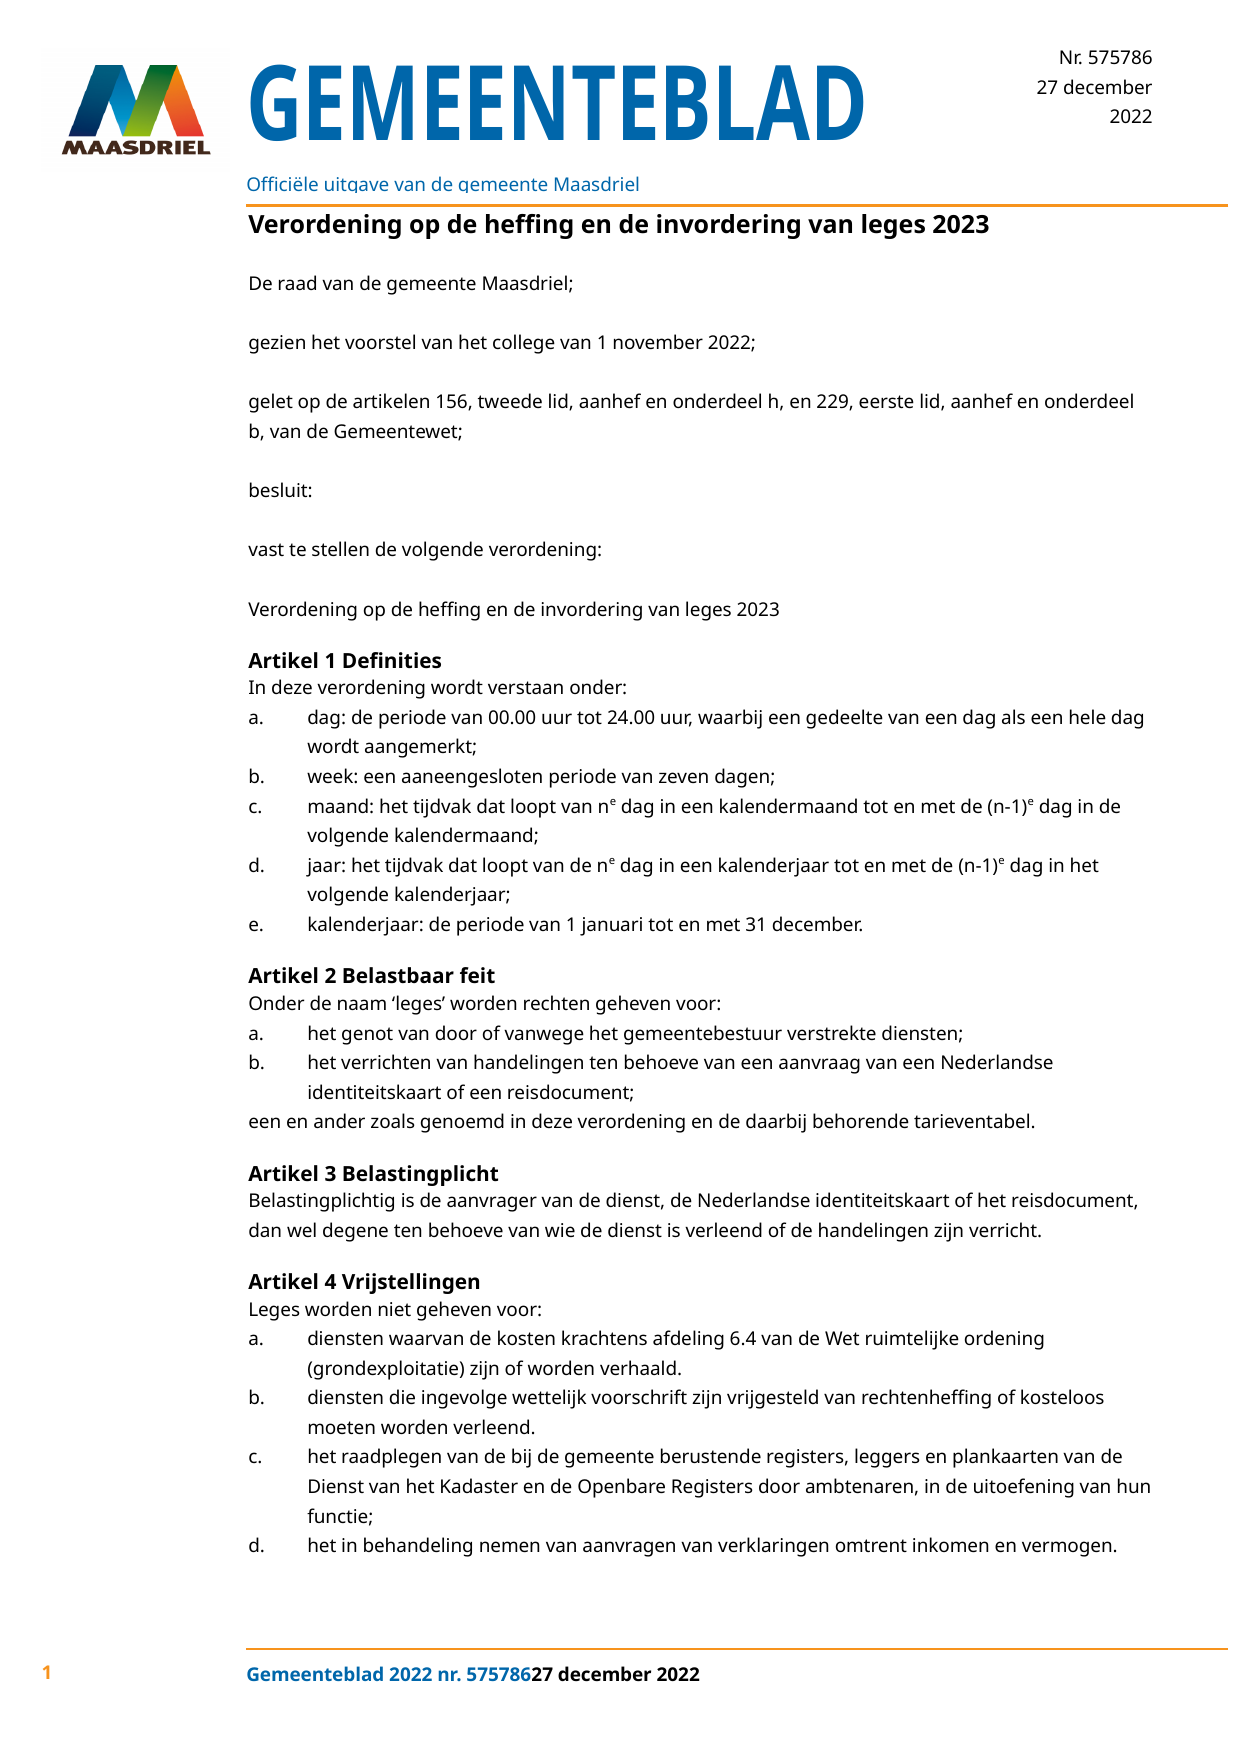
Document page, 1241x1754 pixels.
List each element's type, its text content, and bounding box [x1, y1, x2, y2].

list week: een aaneengesloten periode van zeven dagen; [248, 763, 1152, 789]
text In deze verordening wordt verstaan onder: [248, 674, 1152, 700]
text een en ander zoals genoemd in deze verordening en de daarbij behorende tarieventabel. [248, 1108, 1152, 1134]
text gezien het voorstel van het college van 1 november 2022; [248, 329, 1152, 355]
text Verordening op de heffing en de invordering van leges 2023 [248, 596, 1152, 621]
text besluit: [248, 477, 1152, 503]
list jaar: het tijdvak dat loopt van de ne dag in een kalenderjaar tot en met de (n-1)e dag in het volgende kalenderjaar; [248, 852, 1152, 907]
text vast te stellen de volgende verordening: [248, 537, 1152, 562]
list diensten die ingevolge wettelijk voorschrift zijn vrijgesteld van rechtenheffing of kosteloos moeten worden verleend. [248, 1384, 1152, 1440]
list maand: het tijdvak dat loopt van ne dag in een kalendermaand tot en met de (n-1)e dag in de volgende kalendermaand; [248, 793, 1152, 848]
list het genot van door of vanwege het gemeentebestuur verstrekte diensten; [248, 1020, 1152, 1045]
list het verrichten van handelingen ten behoeve van een aanvraag van een Nederlandse identiteitskaart of een reisdocument; [248, 1049, 1152, 1104]
text gelet op de artikelen 156, tweede lid, aanhef en onderdeel h, en 229, eerste lid, aanhef en onderdeel b, van de Gemeentewet; [248, 389, 1152, 444]
text Artikel 4 Vrijstellingen [248, 1267, 1152, 1296]
text Leges worden niet geheven voor: [248, 1296, 1152, 1321]
list het raadplegen van de bij de gemeente berustende registers, leggers en plankaarten van de Dienst van het Kadaster en de Openbare Registers door ambtenaren, in de uitoefening van hun functie; [248, 1444, 1152, 1528]
text Belastingplichtig is de aanvrager van de dienst, de Nederlandse identiteitskaart of het reisdocument, dan wel degene ten behoeve van wie de dienst is verleend of de handelingen zijn verricht. [248, 1187, 1152, 1243]
text Artikel 3 Belastingplicht [248, 1159, 1152, 1187]
text Artikel 1 Definities [248, 646, 1152, 674]
text De raad van de gemeente Maasdriel; [248, 270, 1152, 296]
list kalenderjaar: de periode van 1 januari tot en met 31 december. [248, 911, 1152, 937]
text Artikel 2 Belastbaar feit [248, 962, 1152, 990]
list diensten waarvan de kosten krachtens afdeling 6.4 van de Wet ruimtelijke ordening (grondexploitatie) zijn of worden verhaald. [248, 1325, 1152, 1381]
picture [41, 47, 231, 172]
text Verordening op de heffing en de invordering van leges 2023 [248, 207, 1152, 241]
list het in behandeling nemen van aanvragen van verklaringen omtrent inkomen en vermogen. [248, 1532, 1152, 1558]
text Onder de naam ‘leges’ worden rechten geheven voor: [248, 990, 1152, 1016]
list dag: de periode van 00.00 uur tot 24.00 uur, waarbij een gedeelte van een dag als een hele dag wordt aangemerkt; [248, 704, 1152, 759]
